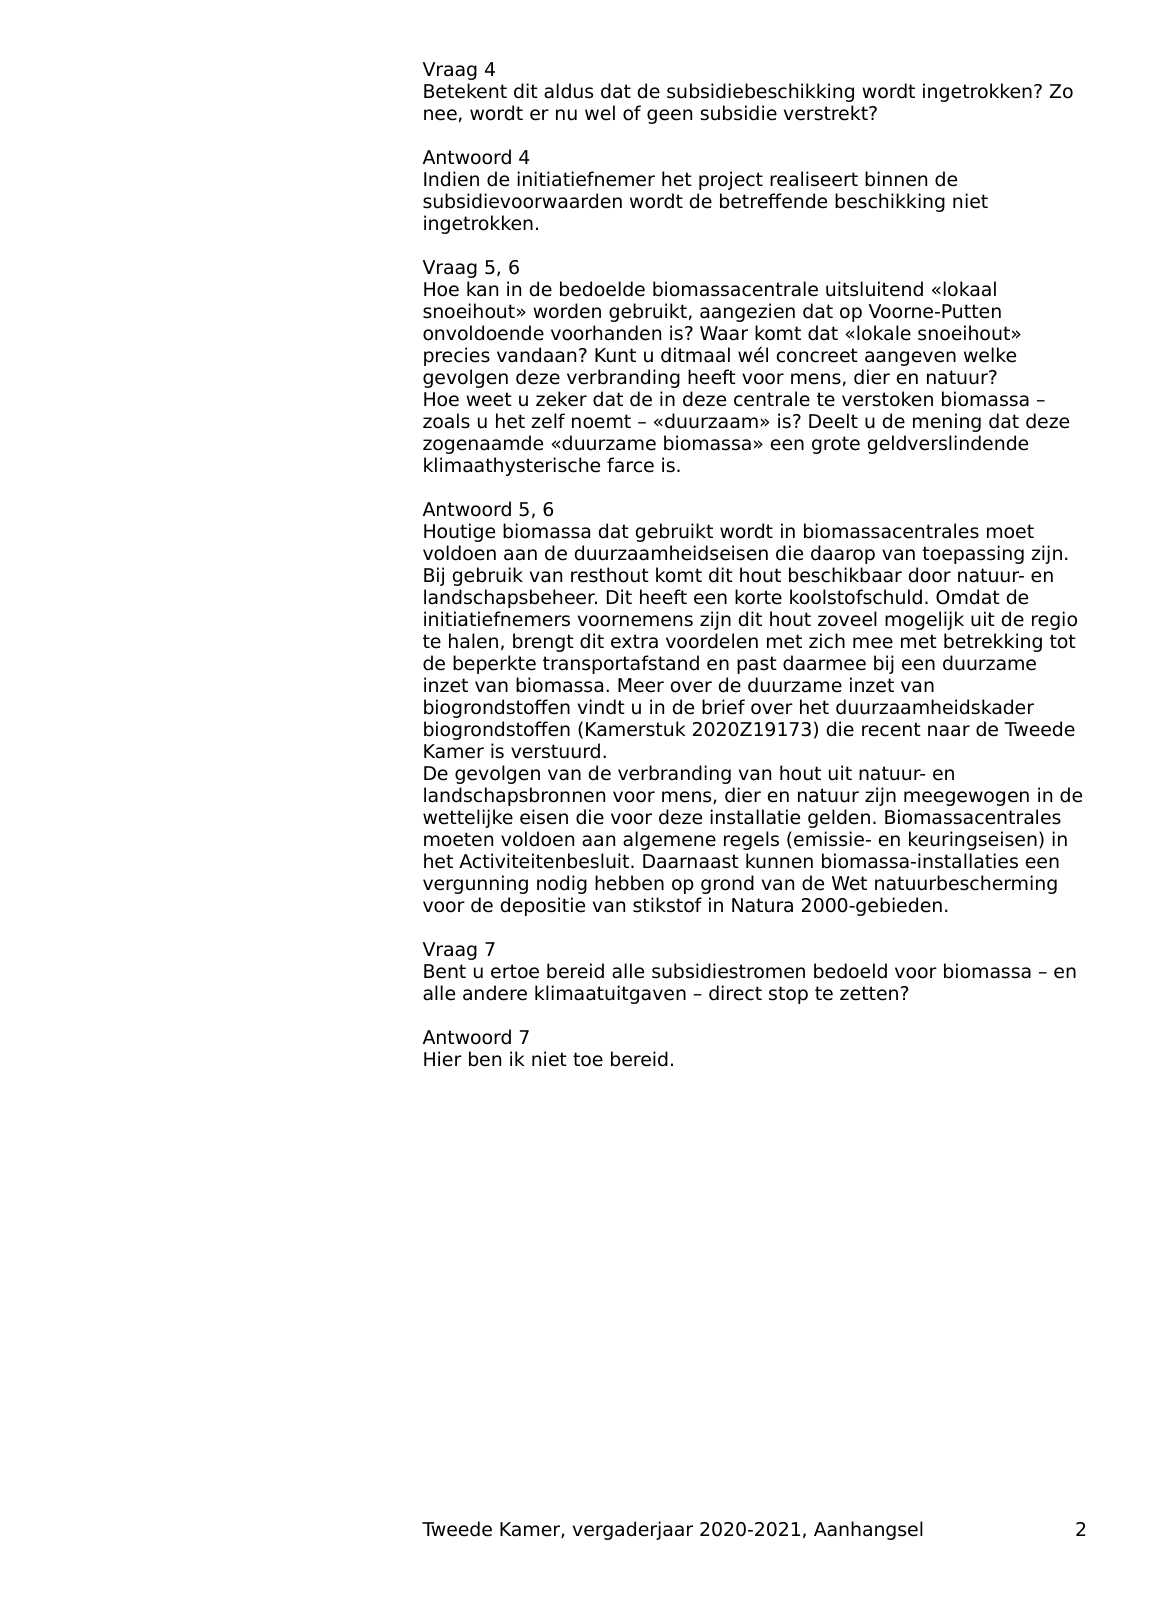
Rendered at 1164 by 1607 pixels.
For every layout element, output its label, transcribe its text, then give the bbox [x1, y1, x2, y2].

text Vraag 4 [422, 59, 1087, 81]
text Vraag 7 [422, 939, 1087, 961]
text Hier ben ik niet toe bereid. [422, 1049, 1087, 1071]
text Antwoord 7 [422, 1027, 1087, 1049]
text Hoe weet u zeker dat de in deze centrale te verstoken biomassa – zoals u het zelf noemt – «duurzaam» is? Deelt u de mening dat deze zogenaamde «duurzame biomassa» een grote geldverslindende klimaathysterische farce is. [422, 389, 1087, 477]
text Indien de initiatiefnemer het project realiseert binnen de subsidievoorwaarden wordt de betreffende beschikking niet ingetrokken. [422, 169, 1087, 235]
text Bent u ertoe bereid alle subsidiestromen bedoeld voor biomassa – en alle andere klimaatuitgaven – direct stop te zetten? [422, 961, 1087, 1005]
text De gevolgen van de verbranding van hout uit natuur- en landschapsbronnen voor mens, dier en natuur zijn meegewogen in de wettelijke eisen die voor deze installatie gelden. Biomassacentrales moeten voldoen aan algemene regels (emissie- en keuringseisen) in het Activiteitenbesluit. Daarnaast kunnen biomassa-installaties een vergunning nodig hebben op grond van de Wet natuurbescherming voor de depositie van stikstof in Natura 2000-gebieden. [422, 763, 1087, 917]
text Antwoord 4 [422, 147, 1087, 169]
text Antwoord 5, 6 [422, 499, 1087, 521]
text Vraag 5, 6 [422, 257, 1087, 279]
text Betekent dit aldus dat de subsidiebeschikking wordt ingetrokken? Zo nee, wordt er nu wel of geen subsidie verstrekt? [422, 81, 1087, 125]
text Houtige biomassa dat gebruikt wordt in biomassacentrales moet voldoen aan de duurzaamheidseisen die daarop van toepassing zijn. Bij gebruik van resthout komt dit hout beschikbaar door natuur- en landschapsbeheer. Dit heeft een korte koolstofschuld. Omdat de initiatiefnemers voornemens zijn dit hout zoveel mogelijk uit de regio te halen, brengt dit extra voordelen met zich mee met betrekking tot de beperkte transportafstand en past daarmee bij een duurzame inzet van biomassa. Meer over de duurzame inzet van biogrondstoffen vindt u in de brief over het duurzaamheidskader biogrondstoffen (Kamerstuk 2020Z19173) die recent naar de Tweede Kamer is verstuurd. [422, 521, 1087, 763]
text Hoe kan in de bedoelde biomassacentrale uitsluitend «lokaal snoeihout» worden gebruikt, aangezien dat op Voorne-Putten onvoldoende voorhanden is? Waar komt dat «lokale snoeihout» precies vandaan? Kunt u ditmaal wél concreet aangeven welke gevolgen deze verbranding heeft voor mens, dier en natuur? [422, 279, 1087, 389]
